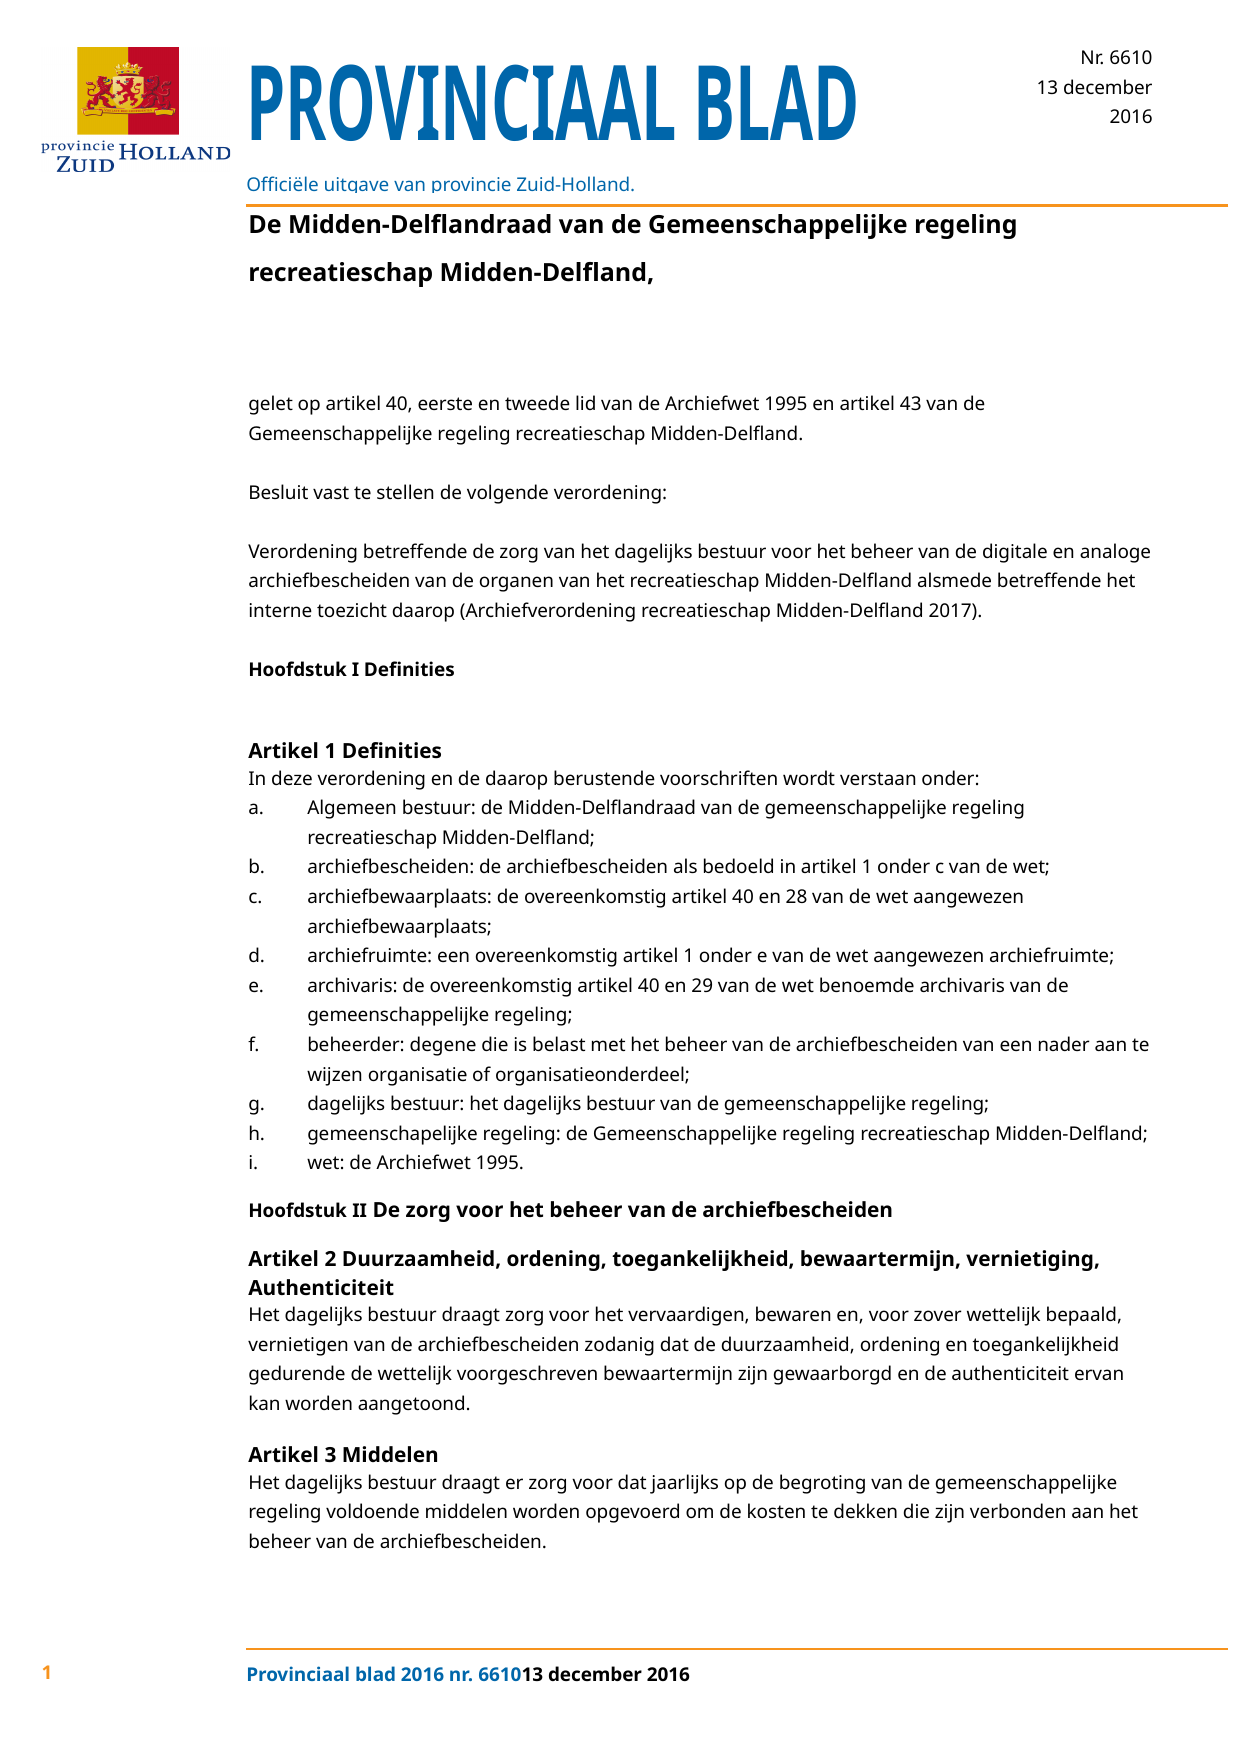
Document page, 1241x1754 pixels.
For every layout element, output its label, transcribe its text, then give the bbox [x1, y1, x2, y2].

text Artikel 3 Middelen [248, 1440, 1152, 1469]
list dagelijks bestuur: het dagelijks bestuur van de gemeenschappelijke regeling; [248, 1090, 1152, 1116]
text Verordening betreffende de zorg van het dagelijks bestuur voor het beheer van de digitale en analoge archiefbescheiden van de organen van het recreatieschap Midden-Delfland alsmede betreffende het interne toezicht daarop (Archiefverordening recreatieschap Midden-Delfland 2017). [248, 538, 1152, 623]
picture [41, 47, 231, 172]
text Hoofdstuk II De zorg voor het beheer van de archiefbescheiden [248, 1195, 1152, 1223]
text Het dagelijks bestuur draagt zorg voor het vervaardigen, bewaren en, voor zover wettelijk bepaald, vernietigen van de archiefbescheiden zodanig dat de duurzaamheid, ordening en toegankelijkheid gedurende de wettelijk voorgeschreven bewaartermijn zijn gewaarborgd en de authenticiteit ervan kan worden aangetoond. [248, 1301, 1152, 1416]
text gelet op artikel 40, eerste en tweede lid van de Archiefwet 1995 en artikel 43 van de Gemeenschappelijke regeling recreatieschap Midden-Delfland. [248, 390, 1152, 446]
list Algemeen bestuur: de Midden-Delflandraad van de gemeenschappelijke regeling recreatieschap Midden-Delfland; [248, 794, 1152, 850]
list wet: de Archiefwet 1995. [248, 1149, 1152, 1175]
list archivaris: de overeenkomstig artikel 40 en 29 van de wet benoemde archivaris van de gemeenschappelijke regeling; [248, 972, 1152, 1027]
text Het dagelijks bestuur draagt er zorg voor dat jaarlijks op de begroting van de gemeenschappelijke regeling voldoende middelen worden opgevoerd om de kosten te dekken die zijn verbonden aan het beheer van de archiefbescheiden. [248, 1469, 1152, 1554]
text Besluit vast te stellen de volgende verordening: [248, 479, 1152, 505]
text Hoofdstuk I Definities [248, 656, 1152, 682]
list archiefbescheiden: de archiefbescheiden als bedoeld in artikel 1 onder c van de wet; [248, 854, 1152, 879]
text In deze verordening en de daarop berustende voorschriften wordt verstaan onder: [248, 765, 1152, 791]
text Artikel 2 Duurzaamheid, ordening, toegankelijkheid, bewaartermijn, vernietiging, Authenticiteit [248, 1244, 1152, 1301]
text De Midden-Delflandraad van de Gemeenschappelijke regeling recreatieschap Midden-Delfland, [248, 207, 1152, 288]
list archiefruimte: een overeenkomstig artikel 1 onder e van de wet aangewezen archiefruimte; [248, 942, 1152, 968]
list beheerder: degene die is belast met het beheer van de archiefbescheiden van een nader aan te wijzen organisatie of organisatieonderdeel; [248, 1031, 1152, 1086]
list archiefbewaarplaats: de overeenkomstig artikel 40 en 28 van de wet aangewezen archiefbewaarplaats; [248, 883, 1152, 938]
list gemeenschapelijke regeling: de Gemeenschappelijke regeling recreatieschap Midden-Delfland; [248, 1120, 1152, 1146]
text Artikel 1 Definities [248, 736, 1152, 765]
